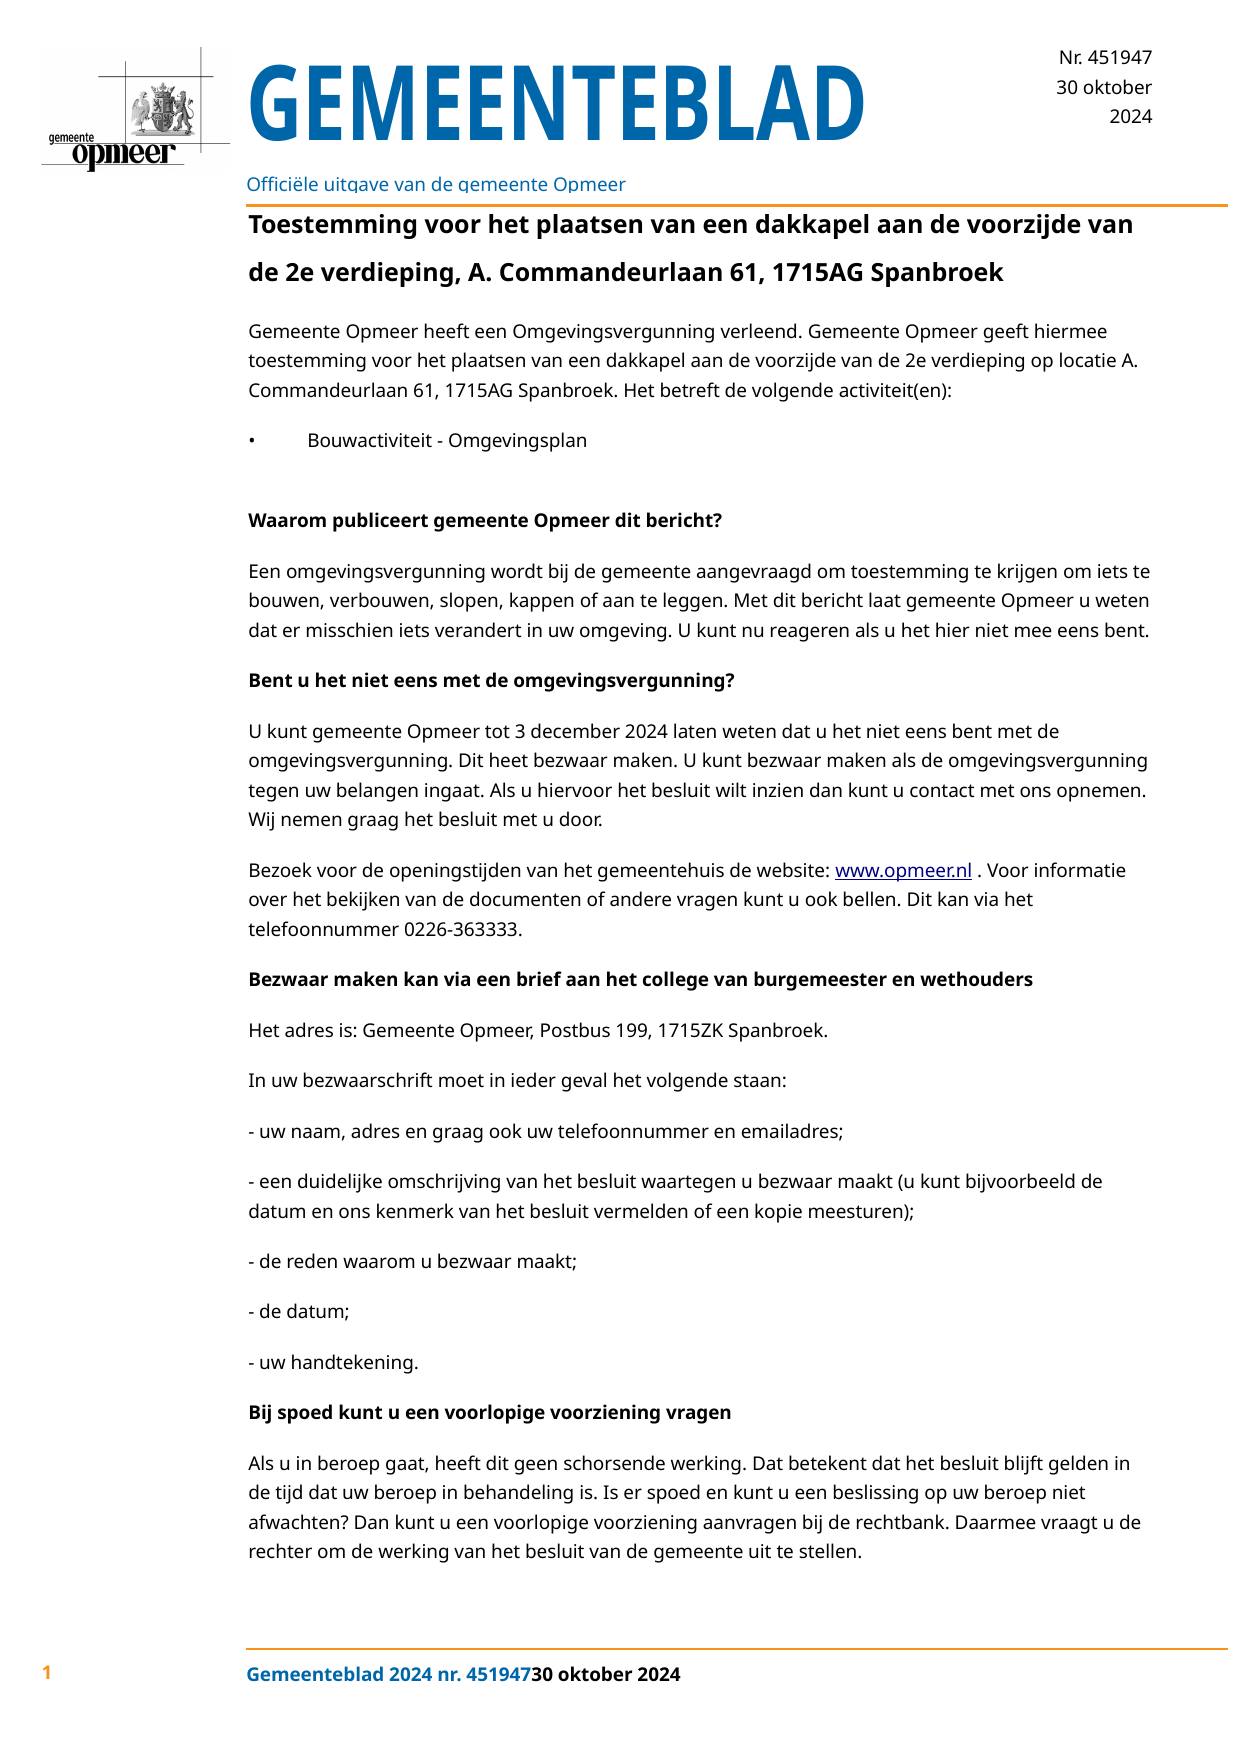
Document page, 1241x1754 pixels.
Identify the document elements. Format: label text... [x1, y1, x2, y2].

text Het adres is: Gemeente Opmeer, Postbus 199, 1715ZK Spanbroek. [248, 1017, 1152, 1043]
text Waarom publiceert gemeente Opmeer dit bericht? [248, 507, 1152, 533]
text Bezoek voor de openingstijden van het gemeentehuis de website: www.opmeer.nl . Voor informatie over het bekijken van de documenten of andere vragen kunt u ook bellen. Dit kan via het telefoonnummer 0226-363333. [248, 857, 1152, 942]
text Bezwaar maken kan via een brief aan het college van burgemeester en wethouders [248, 967, 1152, 992]
text Bij spoed kunt u een voorlopige voorziening vragen [248, 1399, 1152, 1425]
text - de reden waarom u bezwaar maakt; [248, 1248, 1152, 1274]
list Bouwactiviteit - Omgevingsplan [248, 427, 1152, 453]
text U kunt gemeente Opmeer tot 3 december 2024 laten weten dat u het niet eens bent met de omgevingsvergunning. Dit heet bezwaar maken. U kunt bezwaar maken als de omgevingsvergunning tegen uw belangen ingaat. Als u hiervoor het besluit wilt inzien dan kunt u contact met ons opnemen. Wij nemen graag het besluit met u door. [248, 718, 1152, 832]
text Gemeente Opmeer heeft een Omgevingsvergunning verleend. Gemeente Opmeer geeft hiermee toestemming voor het plaatsen van een dakkapel aan de voorzijde van de 2e verdieping op locatie A. Commandeurlaan 61, 1715AG Spanbroek. Het betreft de volgende activiteit(en): [248, 318, 1152, 403]
text Als u in beroep gaat, heeft dit geen schorsende werking. Dat betekent dat het besluit blijft gelden in de tijd dat uw beroep in behandeling is. Is er spoed en kunt u een beslissing op uw beroep niet afwachten? Dan kunt u een voorlopige voorziening aanvragen bij de rechtbank. Daarmee vraagt u de rechter om de werking van het besluit van de gemeente uit te stellen. [248, 1450, 1152, 1564]
text - uw naam, adres en graag ook uw telefoonnummer en emailadres; [248, 1118, 1152, 1144]
text Toestemming voor het plaatsen van een dakkapel aan de voorzijde van de 2e verdieping, A. Commandeurlaan 61, 1715AG Spanbroek [248, 207, 1152, 288]
text - de datum; [248, 1299, 1152, 1324]
text Bent u het niet eens met de omgevingsvergunning? [248, 667, 1152, 693]
text Een omgevingsvergunning wordt bij de gemeente aangevraagd om toestemming te krijgen om iets te bouwen, verbouwen, slopen, kappen of aan te leggen. Met dit bericht laat gemeente Opmeer u weten dat er misschien iets verandert in uw omgeving. U kunt nu reageren als u het hier niet mee eens bent. [248, 558, 1152, 643]
text - uw handtekening. [248, 1349, 1152, 1375]
text In uw bezwaarschrift moet in ieder geval het volgende staan: [248, 1067, 1152, 1093]
text - een duidelijke omschrijving van het besluit waartegen u bezwaar maakt (u kunt bijvoorbeeld de datum en ons kenmerk van het besluit vermelden of een kopie meesturen); [248, 1168, 1152, 1224]
picture [41, 47, 231, 172]
